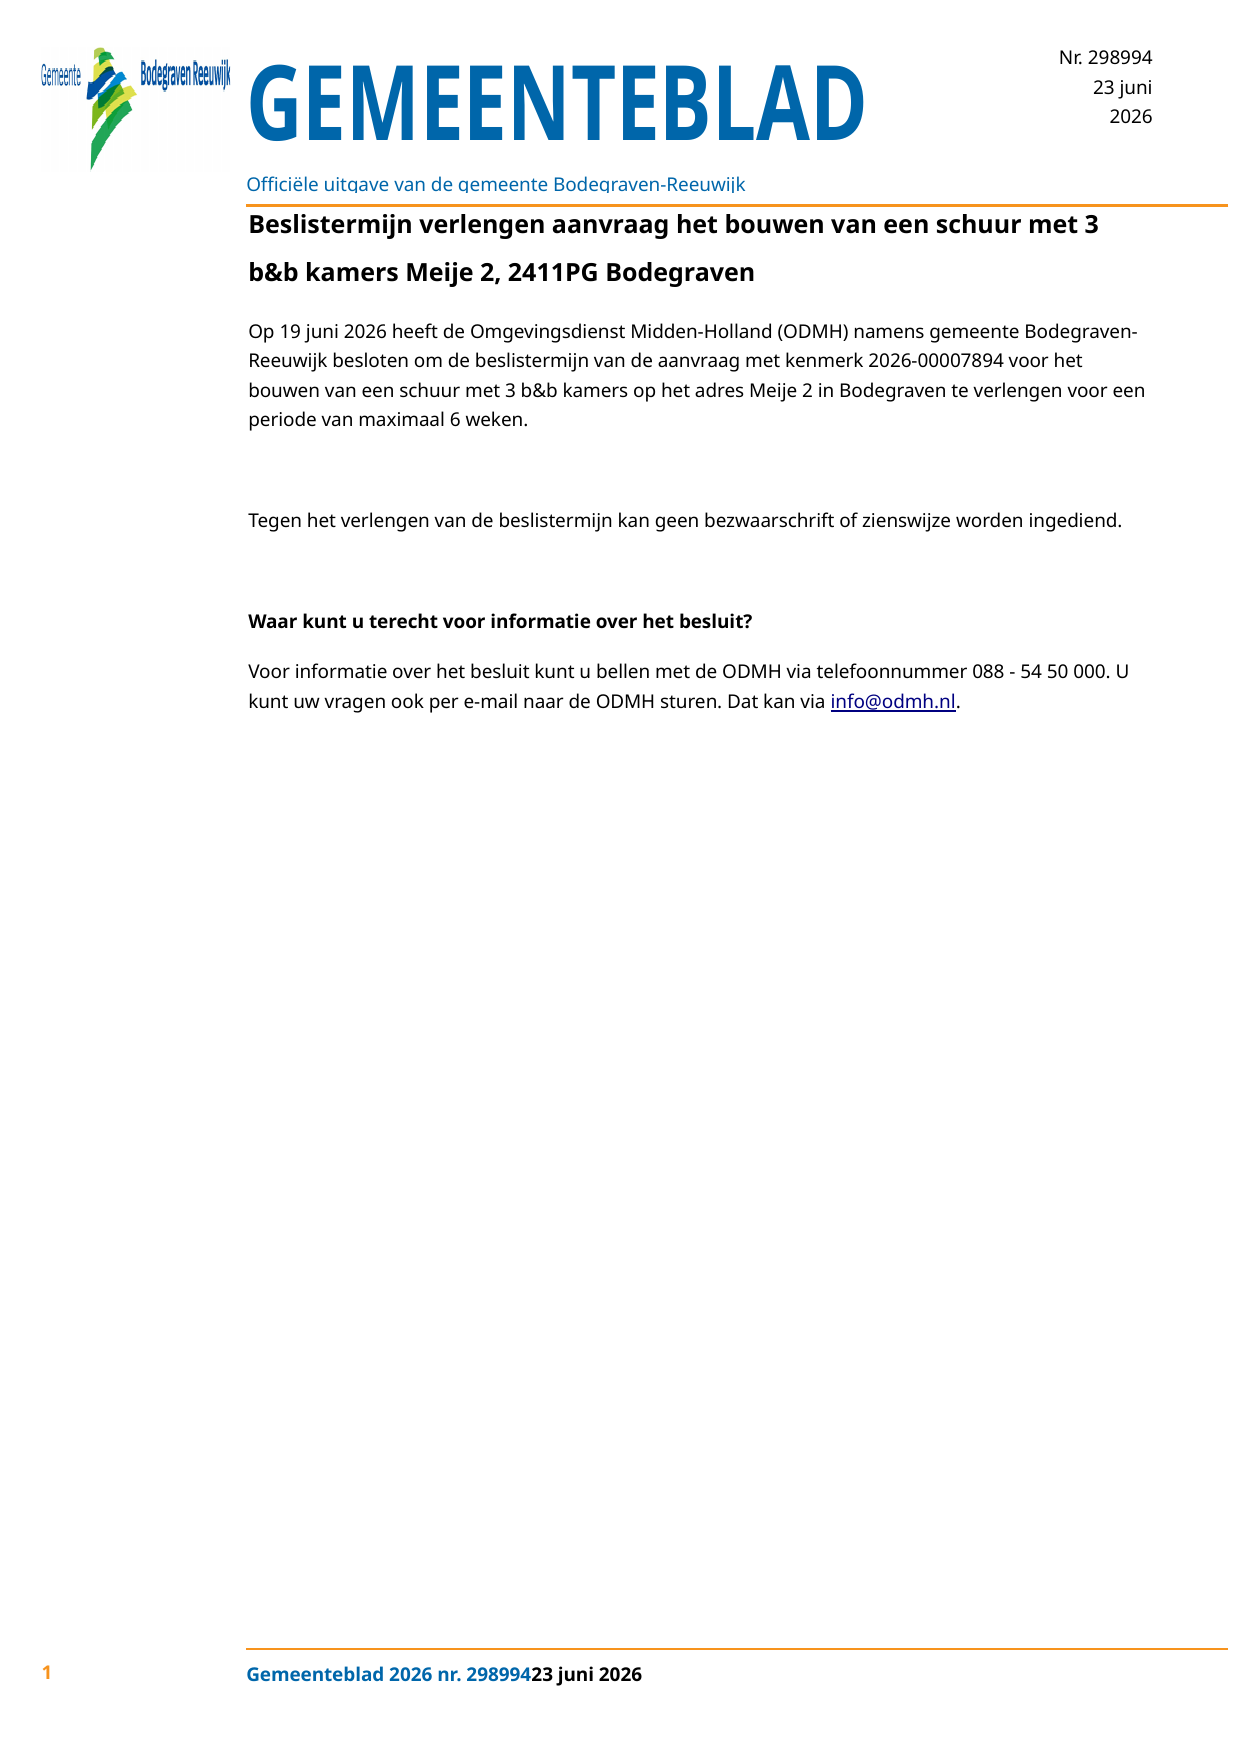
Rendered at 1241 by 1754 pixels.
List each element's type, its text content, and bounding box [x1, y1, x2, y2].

picture [41, 47, 231, 172]
text Tegen het verlengen van de beslistermijn kan geen bezwaarschrift of zienswijze worden ingediend. [248, 507, 1152, 533]
text Op 19 juni 2026 heeft de Omgevingsdienst Midden-Holland (ODMH) namens gemeente Bodegraven-Reeuwijk besloten om de beslistermijn van de aanvraag met kenmerk 2026-00007894 voor het bouwen van een schuur met 3 b&b kamers op het adres Meije 2 in Bodegraven te verlengen voor een periode van maximaal 6 weken. [248, 318, 1152, 432]
text Beslistermijn verlengen aanvraag het bouwen van een schuur met 3 b&b kamers Meije 2, 2411PG Bodegraven [248, 207, 1152, 288]
text Waar kunt u terecht voor informatie over het besluit? [248, 608, 1152, 634]
text Voor informatie over het besluit kunt u bellen met de ODMH via telefoonnummer 088 - 54 50 000. U kunt uw vragen ook per e-mail naar de ODMH sturen. Dat kan via info@odmh.nl. [248, 659, 1152, 714]
